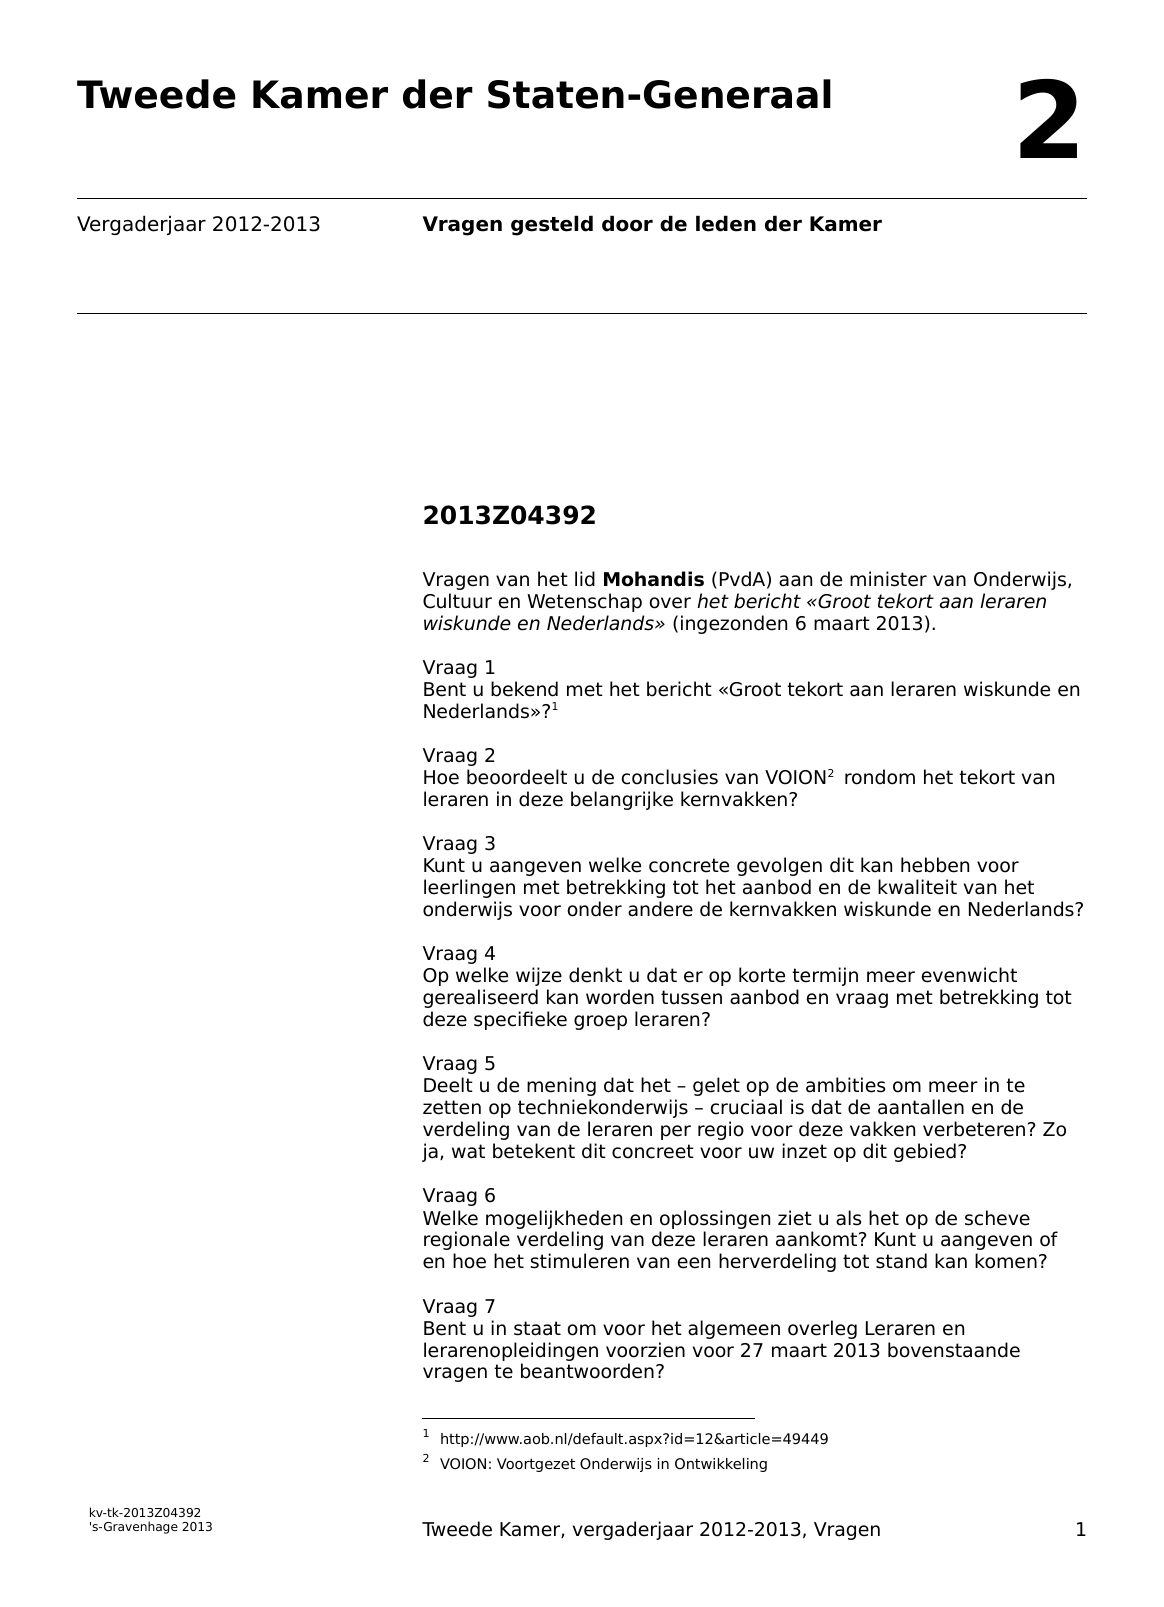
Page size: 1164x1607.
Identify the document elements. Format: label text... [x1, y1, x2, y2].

text Op welke wijze denkt u dat er op korte termijn meer evenwicht gerealiseerd kan worden tussen aanbod en vraag met betrekking tot deze specifieke groep leraren? [422, 965, 1087, 1031]
table_header Tweede Kamer der Staten-Generaal [77, 59, 886, 198]
text 's-Gravenhage 2013 [88, 1520, 323, 1534]
text Vraag 3 [422, 833, 1087, 855]
text Hoe beoordeelt u de conclusies van VOION rondom het tekort van leraren in deze belangrijke kernvakken? [422, 767, 1087, 811]
text Vraag 5 [422, 1053, 1087, 1075]
text Bent u in staat om voor het algemeen overleg Leraren en lerarenopleidingen voorzien voor 27 maart 2013 bovenstaande vragen te beantwoorden? [422, 1317, 1087, 1383]
text Kunt u aangeven welke concrete gevolgen dit kan hebben voor leerlingen met betrekking tot het aanbod en de kwaliteit van het onderwijs voor onder andere de kernvakken wiskunde en Nederlands? [422, 855, 1087, 921]
text Vraag 1 [422, 657, 1087, 679]
text 2013Z04392 [422, 501, 1087, 531]
text http://www.aob.nl/default.aspx?id=12&article=49449 [422, 1427, 1087, 1449]
text VOION: Voortgezet Onderwijs in Ontwikkeling [422, 1452, 1087, 1474]
text Vraag 7 [422, 1296, 1087, 1317]
text Vraag 4 [422, 943, 1087, 965]
text Welke mogelijkheden en oplossingen ziet u als het op de scheve regionale verdeling van deze leraren aankomt? Kunt u aangeven of en hoe het stimuleren van een herverdeling tot stand kan komen? [422, 1207, 1087, 1273]
text Bent u bekend met het bericht «Groot tekort aan leraren wiskunde en Nederlands»? [422, 679, 1087, 723]
text Vraag 6 [422, 1185, 1087, 1207]
text kv-tk-2013Z04392 [88, 1506, 323, 1520]
table_cell Vragen gesteld door de leden der Kamer [422, 199, 1087, 313]
text Vragen van het lid Mohandis (PvdA) aan de minister van Onderwijs, Cultuur en Wetenschap over het bericht «Groot tekort aan leraren wiskunde en Nederlands» (ingezonden 6 maart 2013). [422, 569, 1087, 635]
table_header 2 [886, 59, 1087, 198]
text Vraag 2 [422, 745, 1087, 767]
table_cell Vergaderjaar 2012-2013 [77, 199, 422, 313]
text Deelt u de mening dat het – gelet op de ambities om meer in te zetten op techniekonderwijs – cruciaal is dat de aantallen en de verdeling van de leraren per regio voor deze vakken verbeteren? Zo ja, wat betekent dit concreet voor uw inzet op dit gebied? [422, 1075, 1087, 1163]
